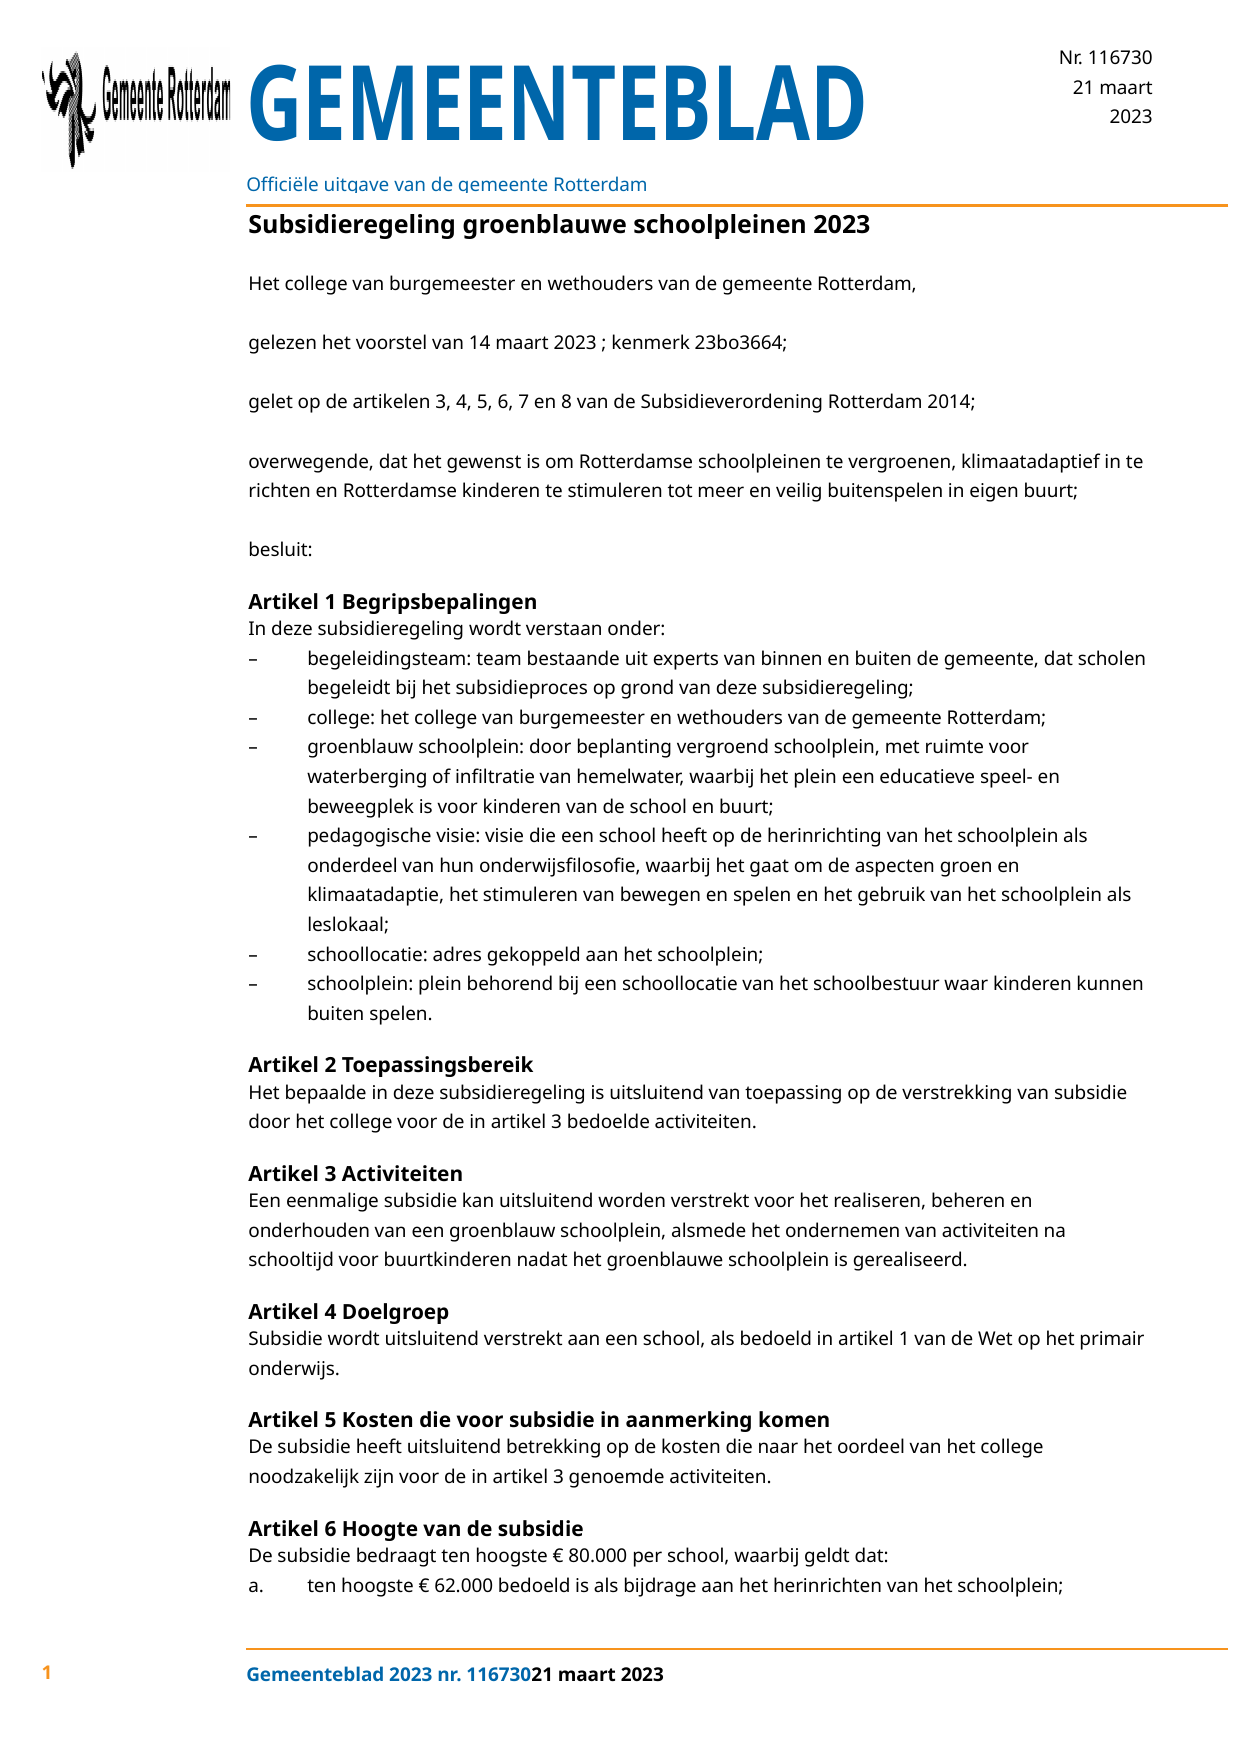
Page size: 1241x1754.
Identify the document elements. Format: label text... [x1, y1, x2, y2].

picture [41, 47, 231, 172]
text Artikel 6 Hoogte van de subsidie [248, 1514, 1152, 1542]
list ten hoogste € 62.000 bedoeld is als bijdrage aan het herinrichten van het schoolplein; [248, 1572, 1152, 1597]
text gelet op de artikelen 3, 4, 5, 6, 7 en 8 van de Subsidieverordening Rotterdam 2014; [248, 389, 1152, 414]
list schoolplein: plein behorend bij een schoollocatie van het schoolbestuur waar kinderen kunnen buiten spelen. [248, 970, 1152, 1026]
text Het college van burgemeester en wethouders van de gemeente Rotterdam, [248, 270, 1152, 296]
text Artikel 3 Activiteiten [248, 1159, 1152, 1187]
text gelezen het voorstel van 14 maart 2023 ; kenmerk 23bo3664; [248, 329, 1152, 355]
text overwegende, dat het gewenst is om Rotterdamse schoolpleinen te vergroenen, klimaatadaptief in te richten en Rotterdamse kinderen te stimuleren tot meer en veilig buitenspelen in eigen buurt; [248, 448, 1152, 503]
text Een eenmalige subsidie kan uitsluitend worden verstrekt voor het realiseren, beheren en onderhouden van een groenblauw schoolplein, alsmede het ondernemen van activiteiten na schooltijd voor buurtkinderen nadat het groenblauwe schoolplein is gerealiseerd. [248, 1187, 1152, 1272]
text Artikel 1 Begripsbepalingen [248, 587, 1152, 615]
list groenblauw schoolplein: door beplanting vergroend schoolplein, met ruimte voor waterberging of infiltratie van hemelwater, waarbij het plein een educatieve speel- en beweegplek is voor kinderen van de school en buurt; [248, 734, 1152, 819]
text Artikel 2 Toepassingsbereik [248, 1050, 1152, 1079]
text Subsidieregeling groenblauwe schoolpleinen 2023 [248, 207, 1152, 241]
text Subsidie wordt uitsluitend verstrekt aan een school, als bedoeld in artikel 1 van de Wet op het primair onderwijs. [248, 1325, 1152, 1381]
list college: het college van burgemeester en wethouders van de gemeente Rotterdam; [248, 704, 1152, 730]
text Artikel 4 Doelgroep [248, 1297, 1152, 1325]
text De subsidie bedraagt ten hoogste € 80.000 per school, waarbij geldt dat: [248, 1542, 1152, 1568]
text De subsidie heeft uitsluitend betrekking op de kosten die naar het oordeel van het college noodzakelijk zijn voor de in artikel 3 genoemde activiteiten. [248, 1434, 1152, 1489]
list schoollocatie: adres gekoppeld aan het schoolplein; [248, 941, 1152, 967]
list begeleidingsteam: team bestaande uit experts van binnen en buiten de gemeente, dat scholen begeleidt bij het subsidieproces op grond van deze subsidieregeling; [248, 645, 1152, 700]
text besluit: [248, 537, 1152, 562]
list pedagogische visie: visie die een school heeft op de herinrichting van het schoolplein als onderdeel van hun onderwijsfilosofie, waarbij het gaat om de aspecten groen en klimaatadaptie, het stimuleren van bewegen en spelen en het gebruik van het schoolplein als leslokaal; [248, 822, 1152, 937]
text Het bepaalde in deze subsidieregeling is uitsluitend van toepassing op de verstrekking van subsidie door het college voor de in artikel 3 bedoelde activiteiten. [248, 1079, 1152, 1134]
text Artikel 5 Kosten die voor subsidie in aanmerking komen [248, 1405, 1152, 1434]
text In deze subsidieregeling wordt verstaan onder: [248, 615, 1152, 641]
